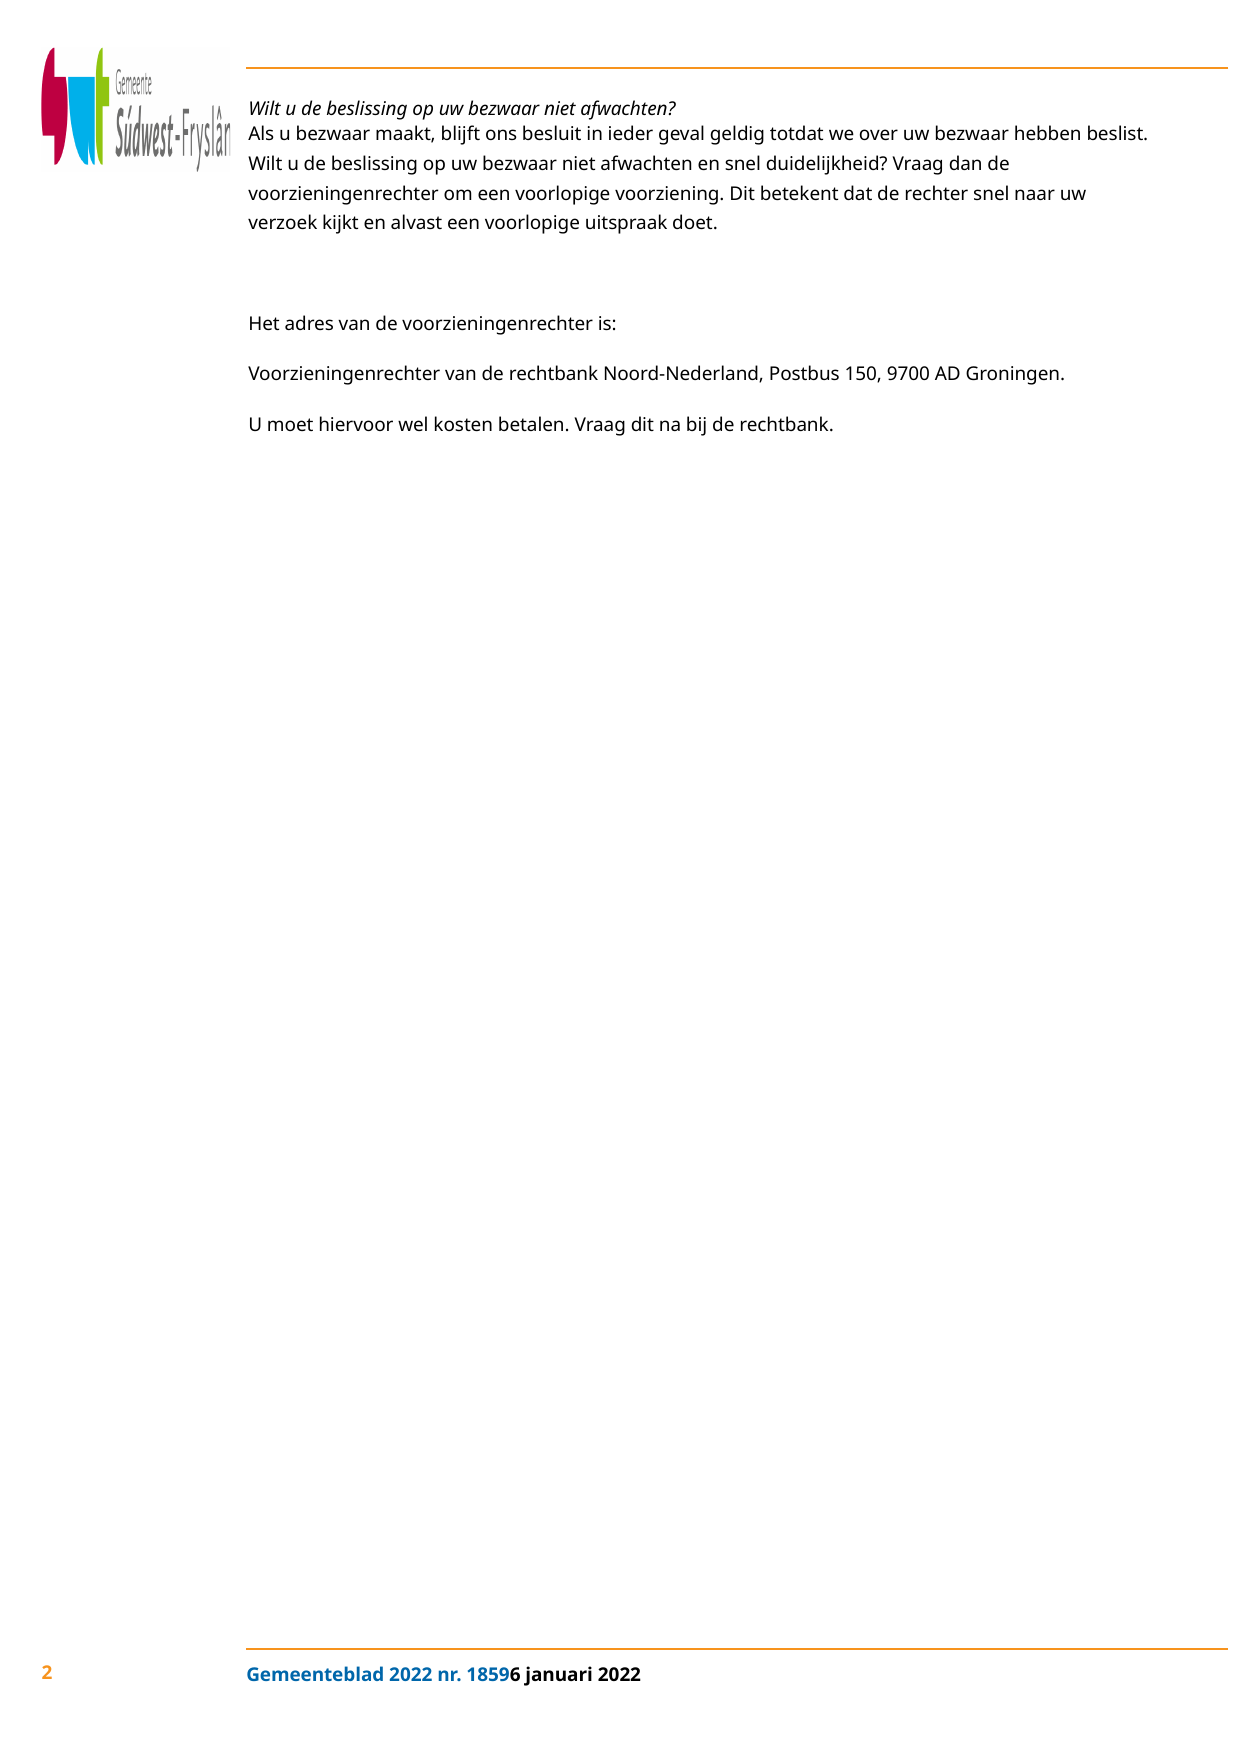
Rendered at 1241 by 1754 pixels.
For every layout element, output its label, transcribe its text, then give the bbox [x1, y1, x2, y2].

text Als u bezwaar maakt, blijft ons besluit in ieder geval geldig totdat we over uw bezwaar hebben beslist. Wilt u de beslissing op uw bezwaar niet afwachten en snel duidelijkheid? Vraag dan de voorzieningenrechter om een voorlopige voorziening. Dit betekent dat de rechter snel naar uw verzoek kijkt en alvast een voorlopige uitspraak doet. [248, 121, 1152, 235]
text U moet hiervoor wel kosten betalen. Vraag dit na bij de rechtbank. [248, 411, 1152, 437]
text Wilt u de beslissing op uw bezwaar niet afwachten? [248, 95, 1152, 121]
text Voorzieningenrechter van de rechtbank Noord-Nederland, Postbus 150, 9700 AD Groningen. [248, 361, 1152, 386]
picture [41, 47, 231, 172]
text Het adres van de voorzieningenrechter is: [248, 310, 1152, 336]
